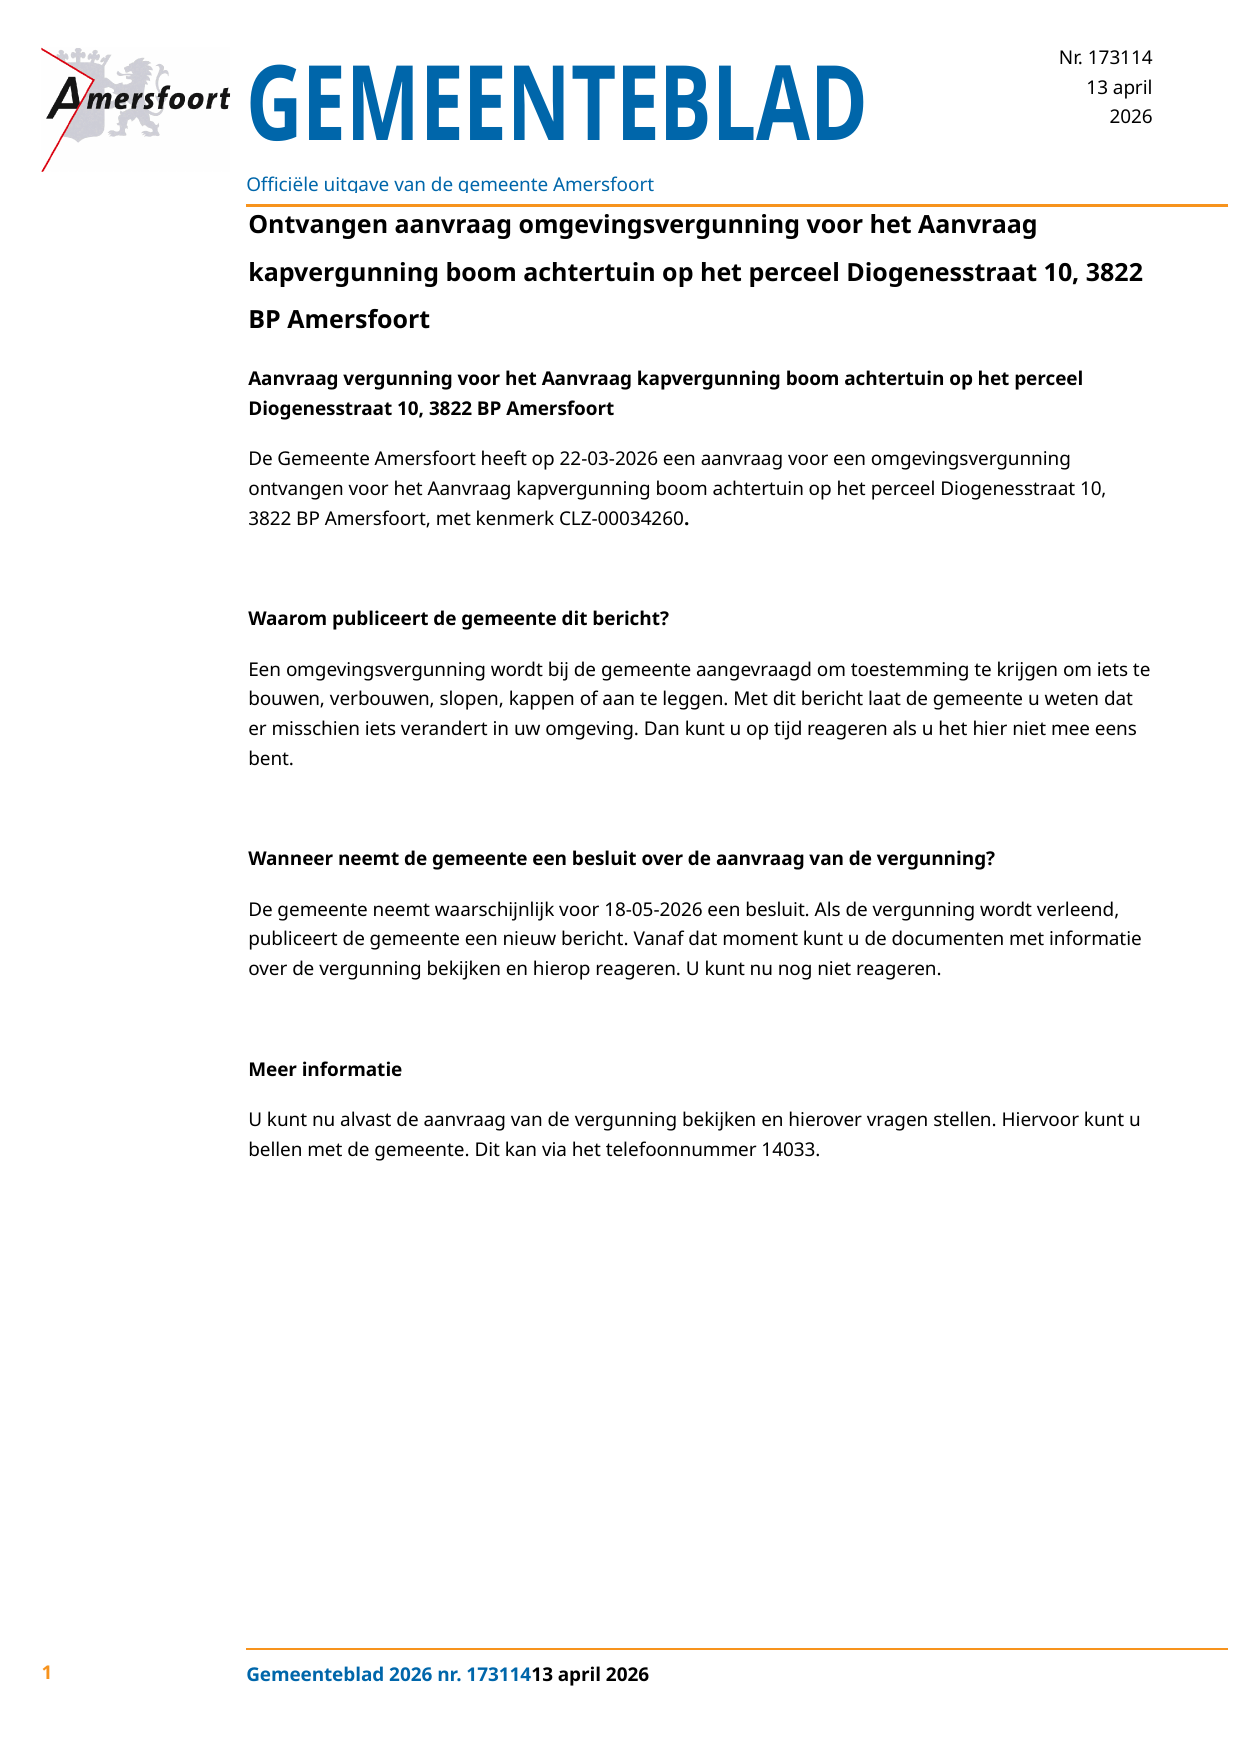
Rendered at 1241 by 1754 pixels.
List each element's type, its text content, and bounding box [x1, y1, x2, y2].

text Een omgevingsvergunning wordt bij de gemeente aangevraagd om toestemming te krijgen om iets te bouwen, verbouwen, slopen, kappen of aan te leggen. Met dit bericht laat de gemeente u weten dat er misschien iets verandert in uw omgeving. Dan kunt u op tijd reageren als u het hier niet mee eens bent. [248, 656, 1152, 770]
text De gemeente neemt waarschijnlijk voor 18-05-2026 een besluit. Als de vergunning wordt verleend, publiceert de gemeente een nieuw bericht. Vanaf dat moment kunt u de documenten met informatie over de vergunning bekijken en hierop reageren. U kunt nu nog niet reageren. [248, 896, 1152, 981]
text Ontvangen aanvraag omgevingsvergunning voor het Aanvraag kapvergunning boom achtertuin op het perceel Diogenesstraat 10, 3822 BP Amersfoort [248, 207, 1152, 336]
text Aanvraag vergunning voor het Aanvraag kapvergunning boom achtertuin op het perceel Diogenesstraat 10, 3822 BP Amersfoort [248, 366, 1152, 421]
text De Gemeente Amersfoort heeft op 22-03-2026 een aanvraag voor een omgevingsvergunning ontvangen voor het Aanvraag kapvergunning boom achtertuin op het perceel Diogenesstraat 10, 3822 BP Amersfoort, met kenmerk CLZ-00034260. [248, 446, 1152, 530]
text Wanneer neemt de gemeente een besluit over de aanvraag van de vergunning? [248, 846, 1152, 871]
picture [41, 47, 231, 172]
text Waarom publiceert de gemeente dit bericht? [248, 606, 1152, 631]
text U kunt nu alvast de aanvraag van de vergunning bekijken en hierover vragen stellen. Hiervoor kunt u bellen met de gemeente. Dit kan via het telefoonnummer 14033. [248, 1106, 1152, 1162]
text Meer informatie [248, 1056, 1152, 1082]
